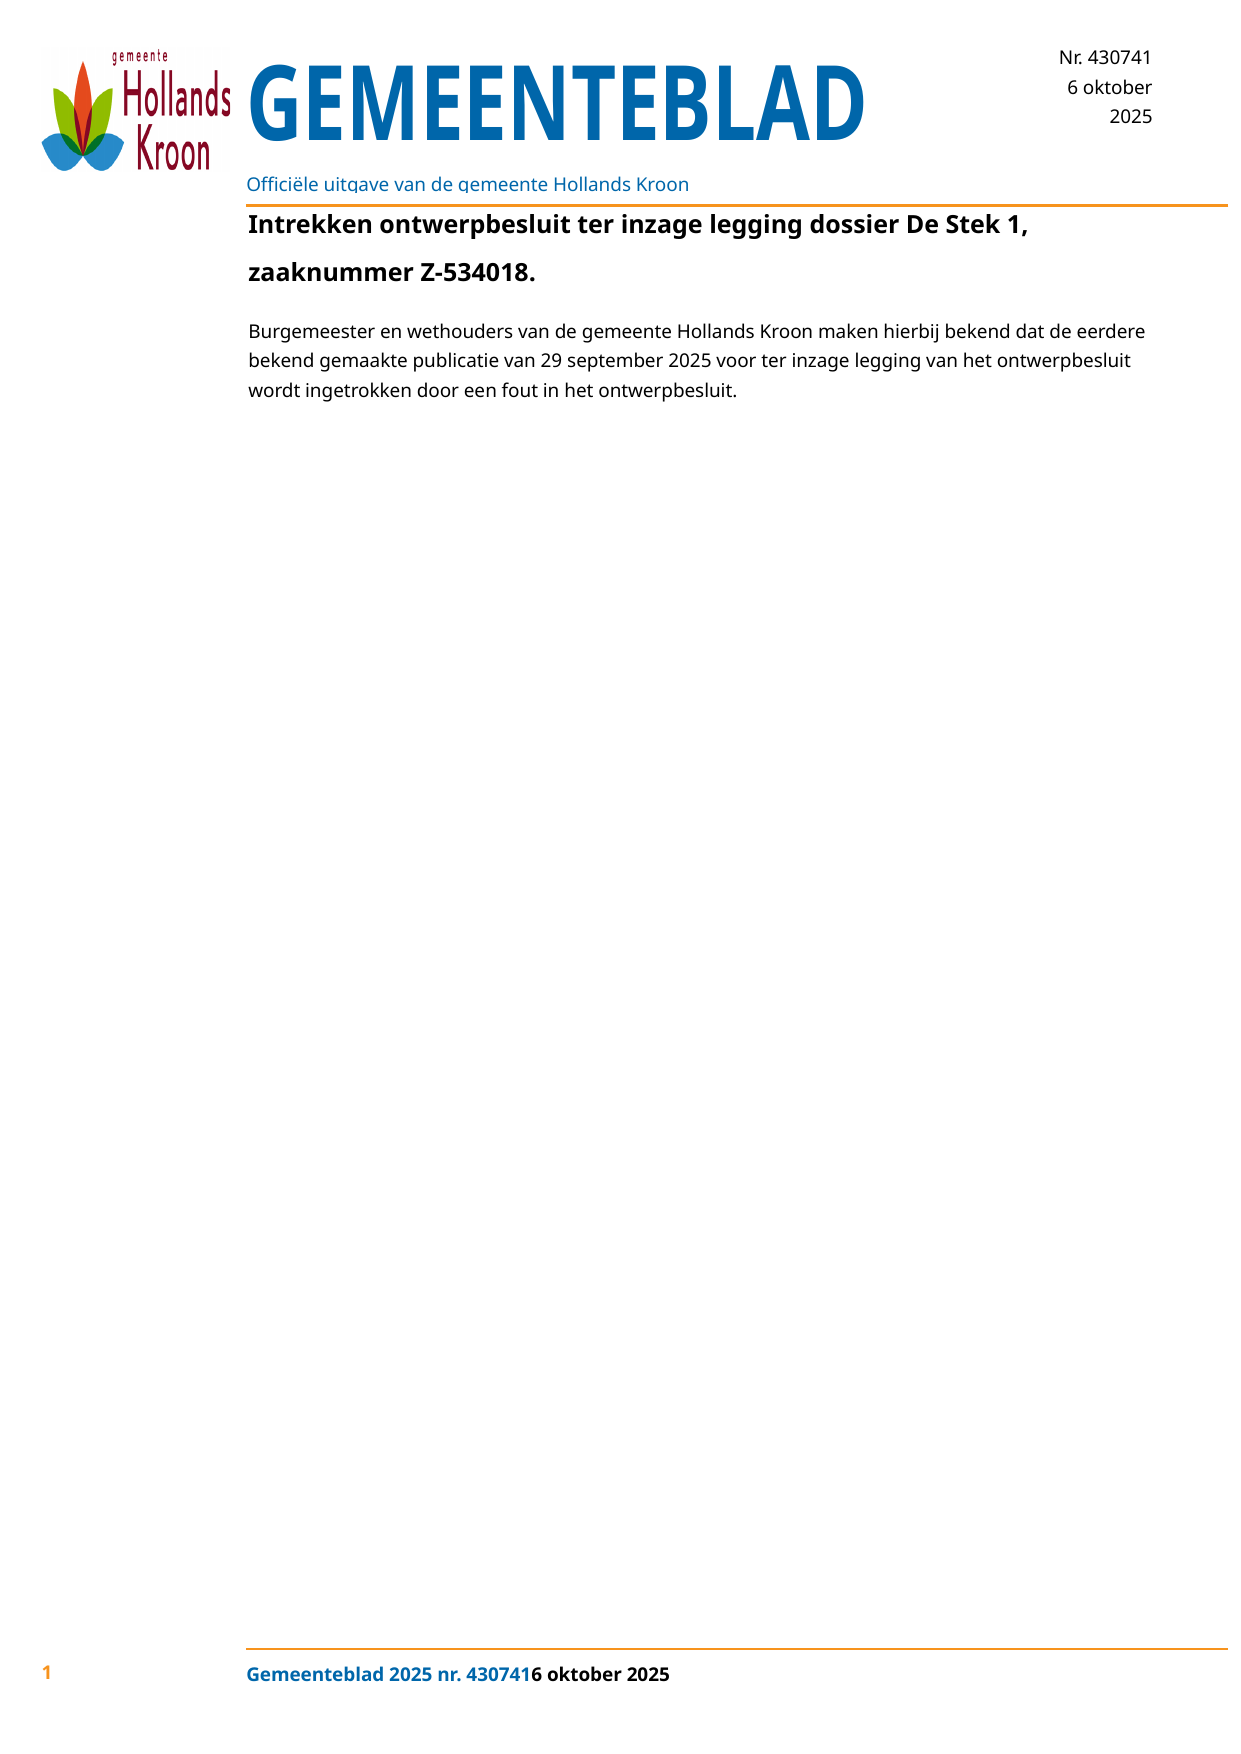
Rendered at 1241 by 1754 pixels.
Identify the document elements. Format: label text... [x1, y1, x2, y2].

picture [41, 47, 231, 172]
text Burgemeester en wethouders van de gemeente Hollands Kroon maken hierbij bekend dat de eerdere bekend gemaakte publicatie van 29 september 2025 voor ter inzage legging van het ontwerpbesluit wordt ingetrokken door een fout in het ontwerpbesluit. [248, 318, 1152, 403]
text Intrekken ontwerpbesluit ter inzage legging dossier De Stek 1, zaaknummer Z-534018. [248, 207, 1152, 288]
